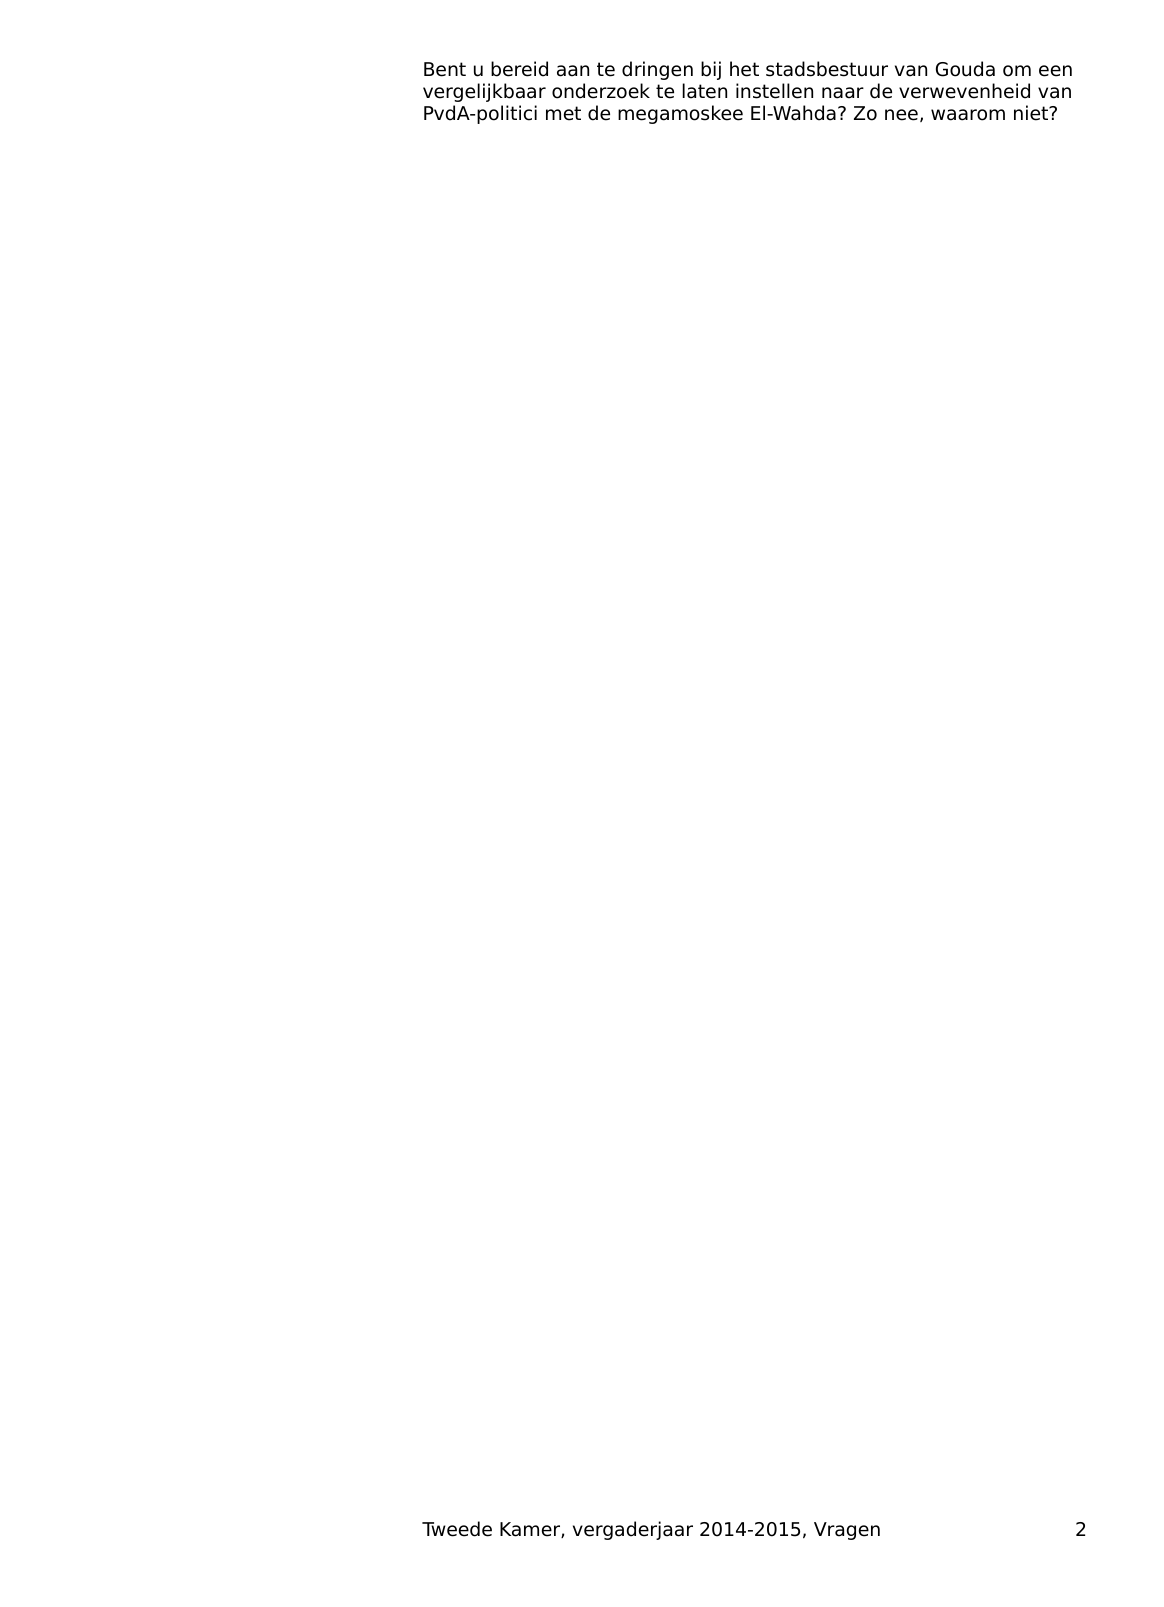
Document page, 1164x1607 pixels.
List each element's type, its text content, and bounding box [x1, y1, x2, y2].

text Bent u bereid aan te dringen bij het stadsbestuur van Gouda om een vergelijkbaar onderzoek te laten instellen naar de verwevenheid van PvdA-politici met de megamoskee El-Wahda? Zo nee, waarom niet? [422, 59, 1087, 125]
